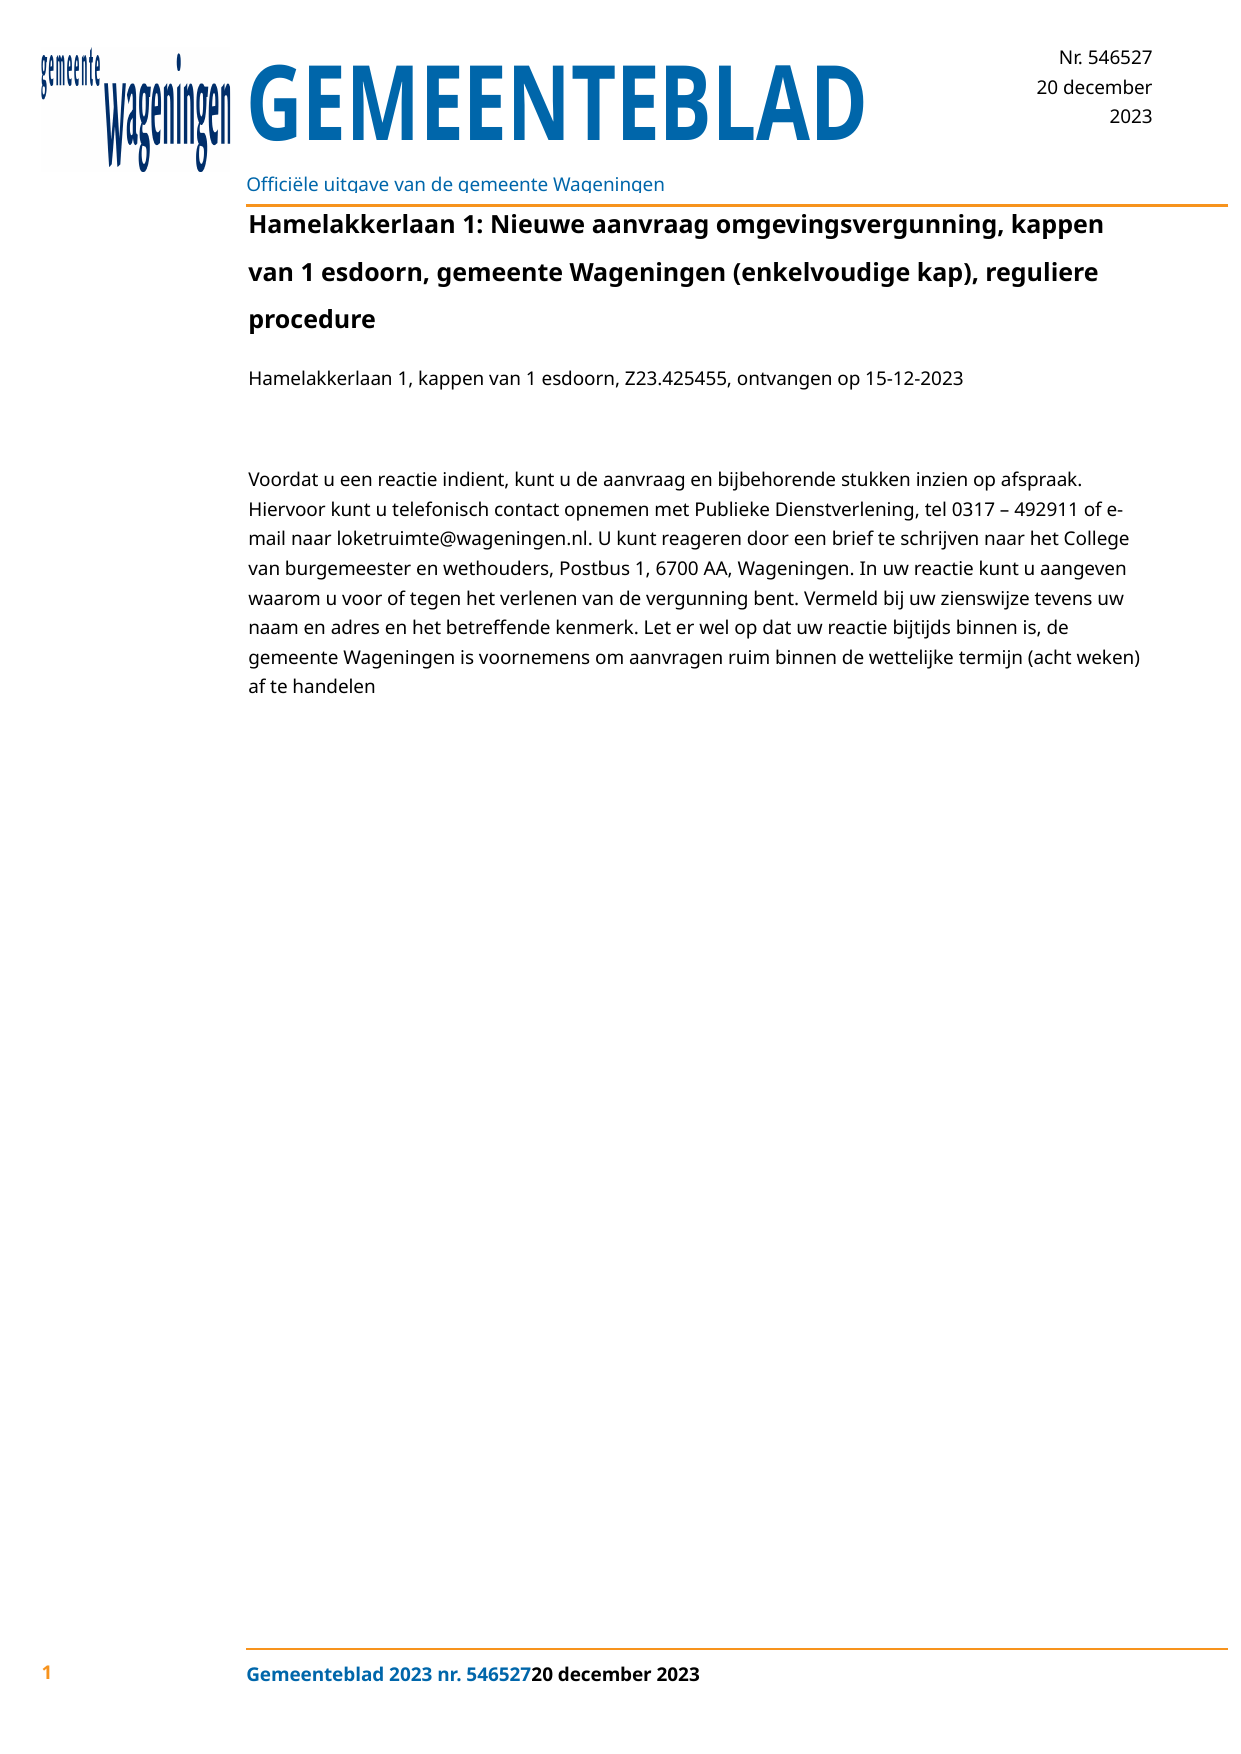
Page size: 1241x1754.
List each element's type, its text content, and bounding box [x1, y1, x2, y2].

text Hamelakkerlaan 1, kappen van 1 esdoorn, Z23.425455, ontvangen op 15-12-2023 [248, 366, 1152, 391]
text Hamelakkerlaan 1: Nieuwe aanvraag omgevingsvergunning, kappen van 1 esdoorn, gemeente Wageningen (enkelvoudige kap), reguliere procedure [248, 207, 1152, 336]
text Voordat u een reactie indient, kunt u de aanvraag en bijbehorende stukken inzien op afspraak. Hiervoor kunt u telefonisch contact opnemen met Publieke Dienstverlening, tel 0317 – 492911 of e-mail naar loketruimte@wageningen.nl. U kunt reageren door een brief te schrijven naar het College van burgemeester en wethouders, Postbus 1, 6700 AA, Wageningen. In uw reactie kunt u aangeven waarom u voor of tegen het verlenen van de vergunning bent. Vermeld bij uw zienswijze tevens uw naam en adres en het betreffende kenmerk. Let er wel op dat uw reactie bijtijds binnen is, de gemeente Wageningen is voornemens om aanvragen ruim binnen de wettelijke termijn (acht weken) af te handelen [248, 466, 1152, 699]
picture [41, 47, 231, 172]
